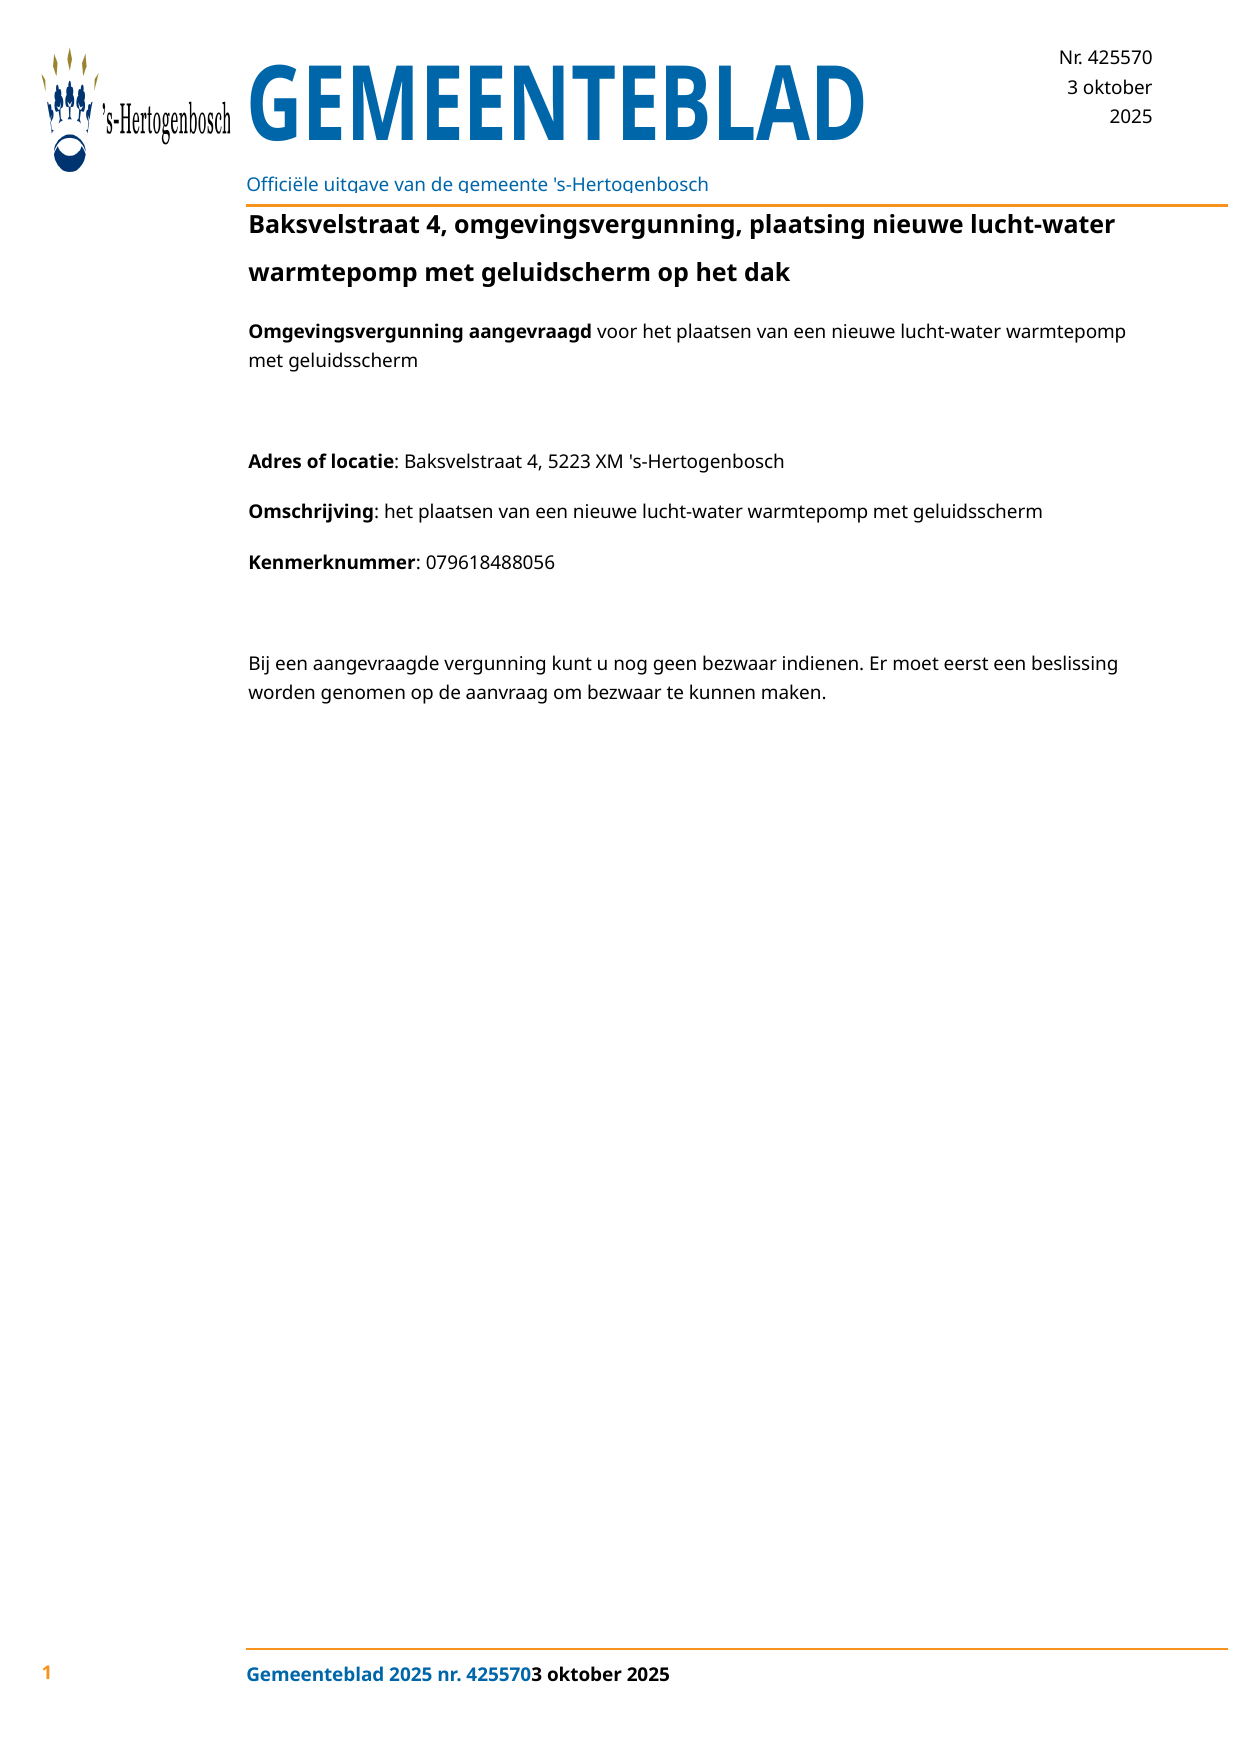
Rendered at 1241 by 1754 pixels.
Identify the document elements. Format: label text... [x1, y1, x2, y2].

text Omschrijving: het plaatsen van een nieuwe lucht-water warmtepomp met geluidsscherm [248, 499, 1152, 524]
text Bij een aangevraagde vergunning kunt u nog geen bezwaar indienen. Er moet eerst een beslissing worden genomen op de aanvraag om bezwaar te kunnen maken. [248, 650, 1152, 705]
text Omgevingsvergunning aangevraagd voor het plaatsen van een nieuwe lucht-water warmtepomp met geluidsscherm [248, 318, 1152, 373]
text Adres of locatie: Baksvelstraat 4, 5223 XM 's-Hertogenbosch [248, 448, 1152, 474]
text Kenmerknummer: 079618488056 [248, 549, 1152, 575]
text Baksvelstraat 4, omgevingsvergunning, plaatsing nieuwe lucht-water warmtepomp met geluidscherm op het dak [248, 207, 1152, 288]
picture [41, 47, 231, 172]
